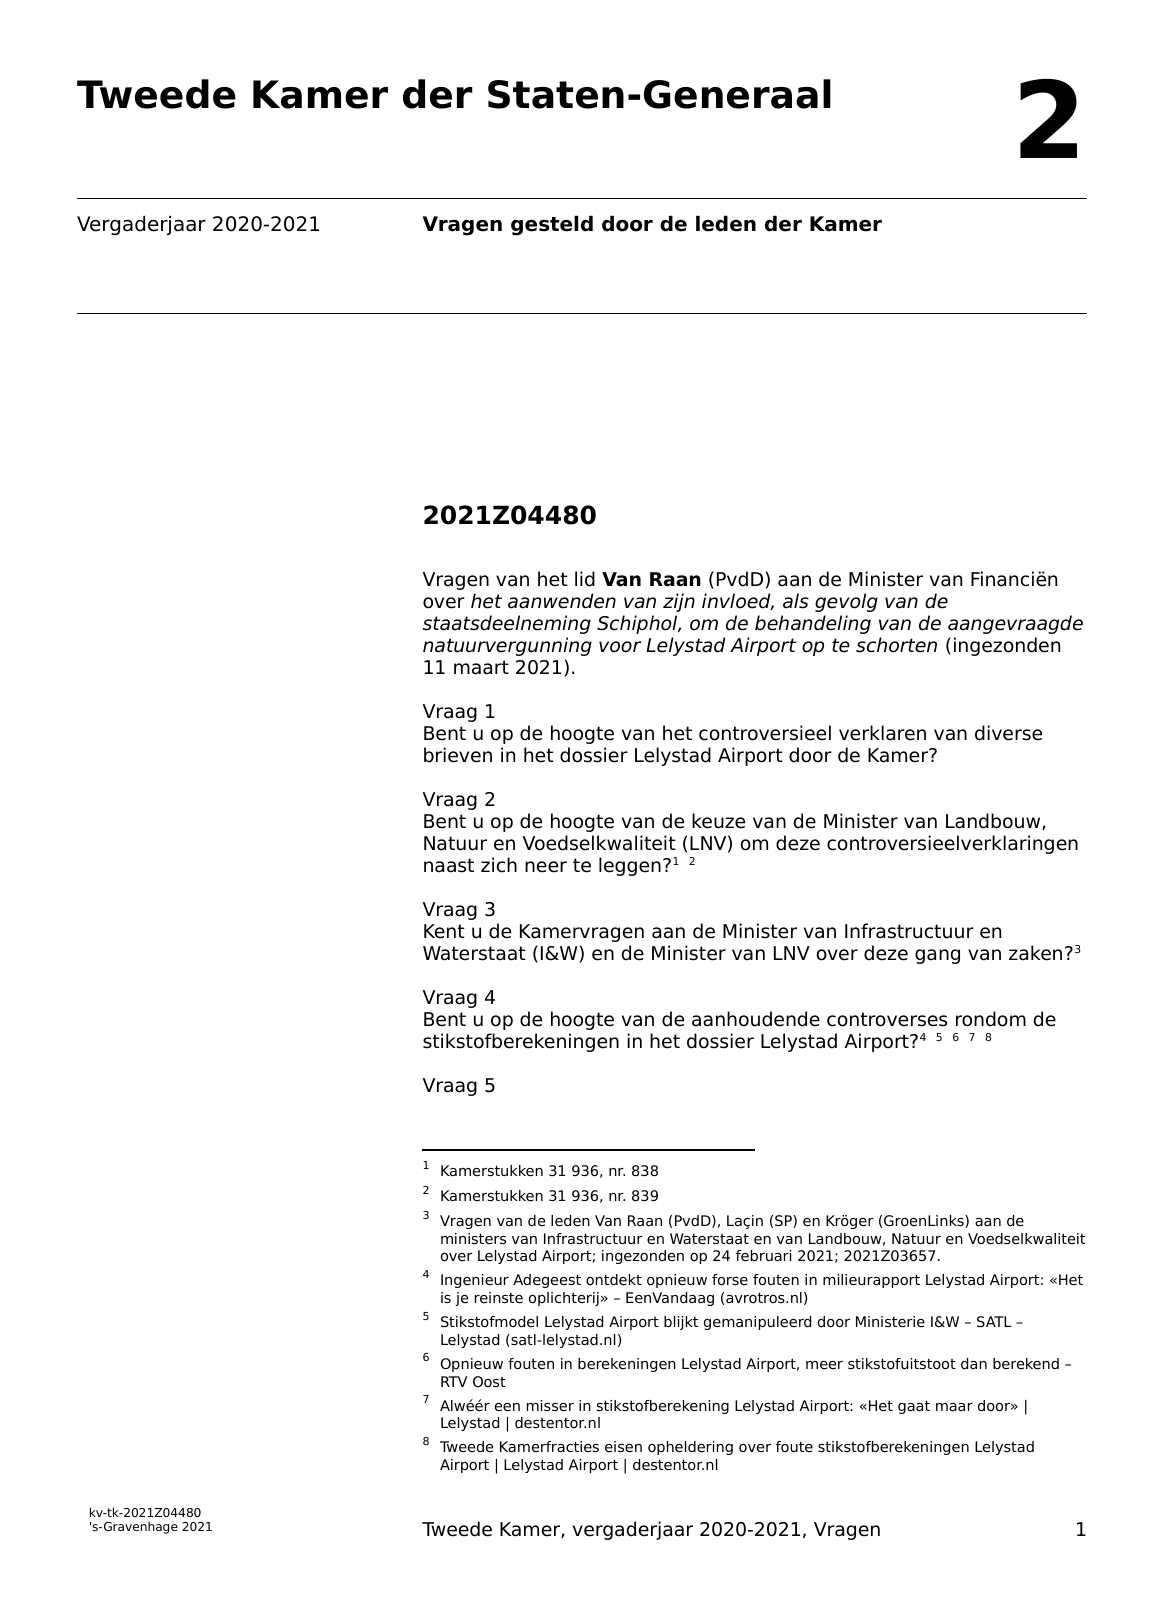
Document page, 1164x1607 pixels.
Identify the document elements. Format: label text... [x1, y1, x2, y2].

table_header Tweede Kamer der Staten-Generaal [77, 59, 886, 198]
table_header 2 [886, 59, 1087, 198]
table_cell Vragen gesteld door de leden der Kamer [422, 199, 1087, 313]
text Kent u de Kamervragen aan de Minister van Infrastructuur en Waterstaat (I&W) en de Minister van LNV over deze gang van zaken? [422, 921, 1087, 965]
text Vragen van het lid Van Raan (PvdD) aan de Minister van Financiën over het aanwenden van zijn invloed, als gevolg van de staatsdeelneming Schiphol, om de behandeling van de aangevraagde natuurvergunning voor Lelystad Airport op te schorten (ingezonden 11 maart 2021). [422, 569, 1087, 679]
text kv-tk-2021Z04480 [88, 1506, 323, 1520]
text Vraag 2 [422, 789, 1087, 811]
text Ingenieur Adegeest ontdekt opnieuw forse fouten in milieurapport Lelystad Airport: «Het is je reinste oplichterij» – EenVandaag (avrotros.nl) [422, 1268, 1087, 1307]
text 's-Gravenhage 2021 [88, 1520, 323, 1534]
text Vraag 5 [422, 1075, 1087, 1097]
text Vraag 4 [422, 987, 1087, 1009]
text Vraag 1 [422, 701, 1087, 723]
text Stikstofmodel Lelystad Airport blijkt gemanipuleerd door Ministerie I&W – SATL – Lelystad (satl-lelystad.nl) [422, 1310, 1087, 1349]
text Kamerstukken 31 936, nr. 838 [422, 1159, 1087, 1181]
text Bent u op de hoogte van de keuze van de Minister van Landbouw, Natuur en Voedselkwaliteit (LNV) om deze controversieelverklaringen naast zich neer te leggen? [422, 811, 1087, 877]
text Kamerstukken 31 936, nr. 839 [422, 1184, 1087, 1206]
text Vraag 3 [422, 899, 1087, 921]
text Vragen van de leden Van Raan (PvdD), Laçin (SP) en Kröger (GroenLinks) aan de ministers van Infrastructuur en Waterstaat en van Landbouw, Natuur en Voedselkwaliteit over Lelystad Airport; ingezonden op 24 februari 2021; 2021Z03657. [422, 1209, 1087, 1265]
text Alwéér een misser in stikstofberekening Lelystad Airport: «Het gaat maar door» | Lelystad | destentor.nl [422, 1393, 1087, 1432]
text Bent u op de hoogte van het controversieel verklaren van diverse brieven in het dossier Lelystad Airport door de Kamer? [422, 723, 1087, 767]
table_cell Vergaderjaar 2020-2021 [77, 199, 422, 313]
text Tweede Kamerfracties eisen opheldering over foute stikstofberekeningen Lelystad Airport | Lelystad Airport | destentor.nl [422, 1435, 1087, 1474]
text Bent u op de hoogte van de aanhoudende controverses rondom de stikstofberekeningen in het dossier Lelystad Airport? [422, 1009, 1087, 1053]
text Opnieuw fouten in berekeningen Lelystad Airport, meer stikstofuitstoot dan berekend – RTV Oost [422, 1352, 1087, 1391]
text 2021Z04480 [422, 501, 1087, 531]
